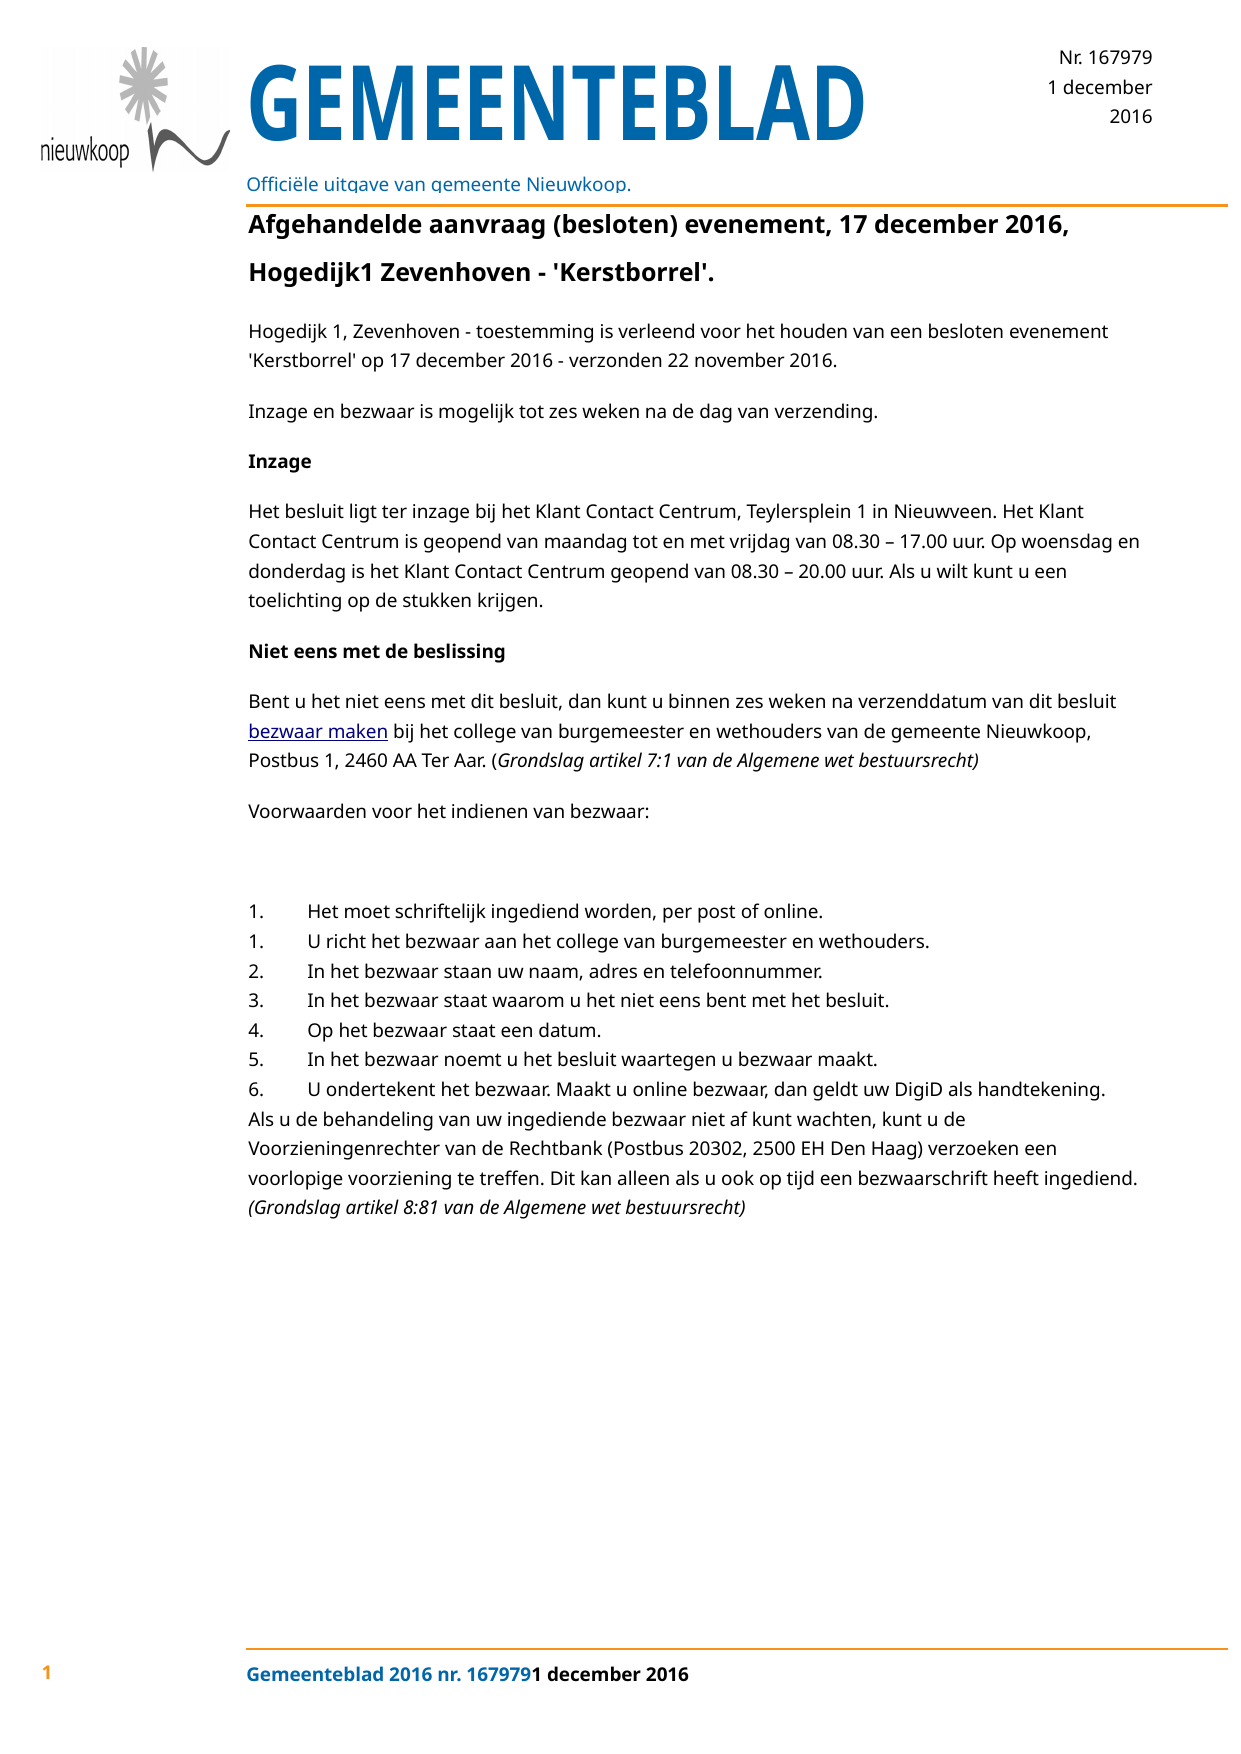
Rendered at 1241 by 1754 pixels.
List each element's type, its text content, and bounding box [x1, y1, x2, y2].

list In het bezwaar staan uw naam, adres en telefoonnummer. [248, 958, 1152, 984]
text Niet eens met de beslissing [248, 638, 1152, 664]
picture [41, 47, 231, 172]
text Voorwaarden voor het indienen van bezwaar: [248, 798, 1152, 824]
list U ondertekent het bezwaar. Maakt u online bezwaar, dan geldt uw DigiD als handtekening. [248, 1076, 1152, 1102]
text Het besluit ligt ter inzage bij het Klant Contact Centrum, Teylersplein 1 in Nieuwveen. Het Klant Contact Centrum is geopend van maandag tot en met vrijdag van 08.30 – 17.00 uur. Op woensdag en donderdag is het Klant Contact Centrum geopend van 08.30 – 20.00 uur. Als u wilt kunt u een toelichting op de stukken krijgen. [248, 499, 1152, 613]
list Op het bezwaar staat een datum. [248, 1017, 1152, 1043]
text Bent u het niet eens met dit besluit, dan kunt u binnen zes weken na verzenddatum van dit besluit bezwaar maken bij het college van burgemeester en wethouders van de gemeente Nieuwkoop, Postbus 1, 2460 AA Ter Aar. (Grondslag artikel 7:1 van de Algemene wet bestuursrecht) [248, 688, 1152, 773]
text Als u de behandeling van uw ingediende bezwaar niet af kunt wachten, kunt u de Voorzieningenrechter van de Rechtbank (Postbus 20302, 2500 EH Den Haag) verzoeken een voorlopige voorziening te treffen. Dit kan alleen als u ook op tijd een bezwaarschrift heeft ingediend. (Grondslag artikel 8:81 van de Algemene wet bestuursrecht) [248, 1106, 1152, 1220]
list In het bezwaar staat waarom u het niet eens bent met het besluit. [248, 987, 1152, 1013]
text Afgehandelde aanvraag (besloten) evenement, 17 december 2016, Hogedijk1 Zevenhoven - 'Kerstborrel'. [248, 207, 1152, 288]
text Inzage en bezwaar is mogelijk tot zes weken na de dag van verzending. [248, 398, 1152, 424]
list Het moet schriftelijk ingediend worden, per post of online. [248, 899, 1152, 924]
text Hogedijk 1, Zevenhoven - toestemming is verleend voor het houden van een besloten evenement 'Kerstborrel' op 17 december 2016 - verzonden 22 november 2016. [248, 318, 1152, 373]
list In het bezwaar noemt u het besluit waartegen u bezwaar maakt. [248, 1047, 1152, 1072]
list U richt het bezwaar aan het college van burgemeester en wethouders. [248, 928, 1152, 954]
text Inzage [248, 448, 1152, 474]
